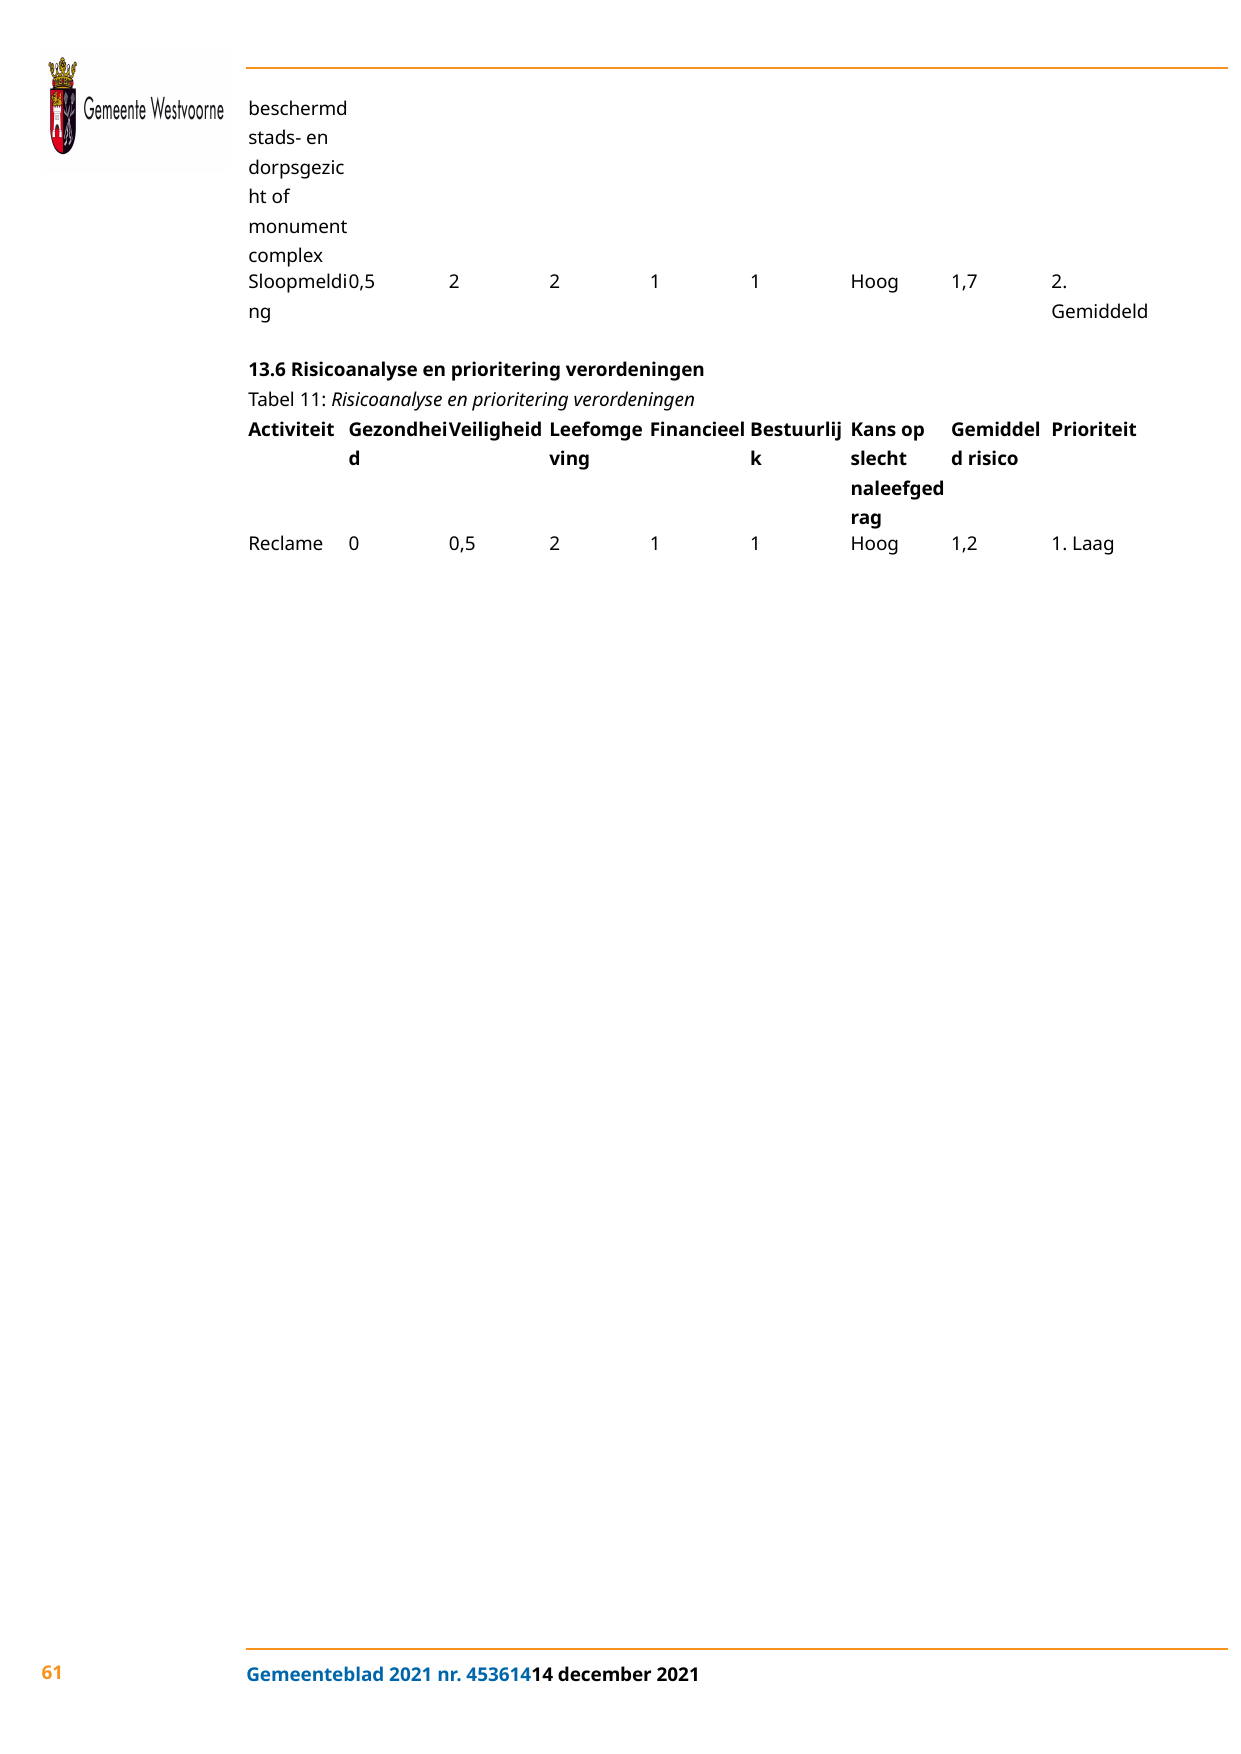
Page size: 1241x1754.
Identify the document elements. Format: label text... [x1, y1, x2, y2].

table_cell Hoog [850, 530, 951, 556]
table_header Kans op slecht naleefgedrag [850, 416, 951, 530]
table_cell Reclame [248, 530, 348, 556]
table_cell 2 [549, 530, 649, 556]
table_cell 0,5 [449, 530, 549, 556]
text 13.6 Risicoanalyse en prioritering verordeningen [248, 357, 1152, 382]
table_cell [850, 95, 951, 268]
table_cell [348, 95, 449, 268]
table_cell 1. Laag [1051, 530, 1152, 556]
table_header Gezondheid [348, 416, 449, 530]
table_cell 1 [650, 269, 750, 324]
table_header Activiteit [248, 416, 348, 530]
table_cell Hoog [850, 269, 951, 324]
table_cell 1,7 [951, 269, 1051, 324]
table_cell 1 [750, 269, 850, 324]
table_cell 0 [348, 530, 449, 556]
table_cell 1 [750, 530, 850, 556]
table_header Prioriteit [1051, 416, 1152, 530]
table_cell [449, 95, 549, 268]
table_header Veiligheid [449, 416, 549, 530]
table_cell [549, 95, 649, 268]
table_header Leefomgeving [549, 416, 649, 530]
table_header Bestuurlijk [750, 416, 850, 530]
picture [41, 47, 231, 172]
table_cell 0,5 [348, 269, 449, 324]
table_cell 1 [650, 530, 750, 556]
table_cell beschermd stads- en dorpsgezicht of monument complex [248, 95, 348, 268]
table_cell 2. Gemiddeld [1051, 269, 1152, 324]
table_header Gemiddeld risico [951, 416, 1051, 530]
table_cell 2 [549, 269, 649, 324]
table_cell [650, 95, 750, 268]
table_cell Sloopmelding [248, 269, 348, 324]
table_cell [1051, 95, 1152, 268]
table_cell 1,2 [951, 530, 1051, 556]
table_cell [951, 95, 1051, 268]
text Tabel 11: Risicoanalyse en prioritering verordeningen [248, 386, 1152, 412]
table_header Financieel [650, 416, 750, 530]
table_cell [750, 95, 850, 268]
table_cell 2 [449, 269, 549, 324]
